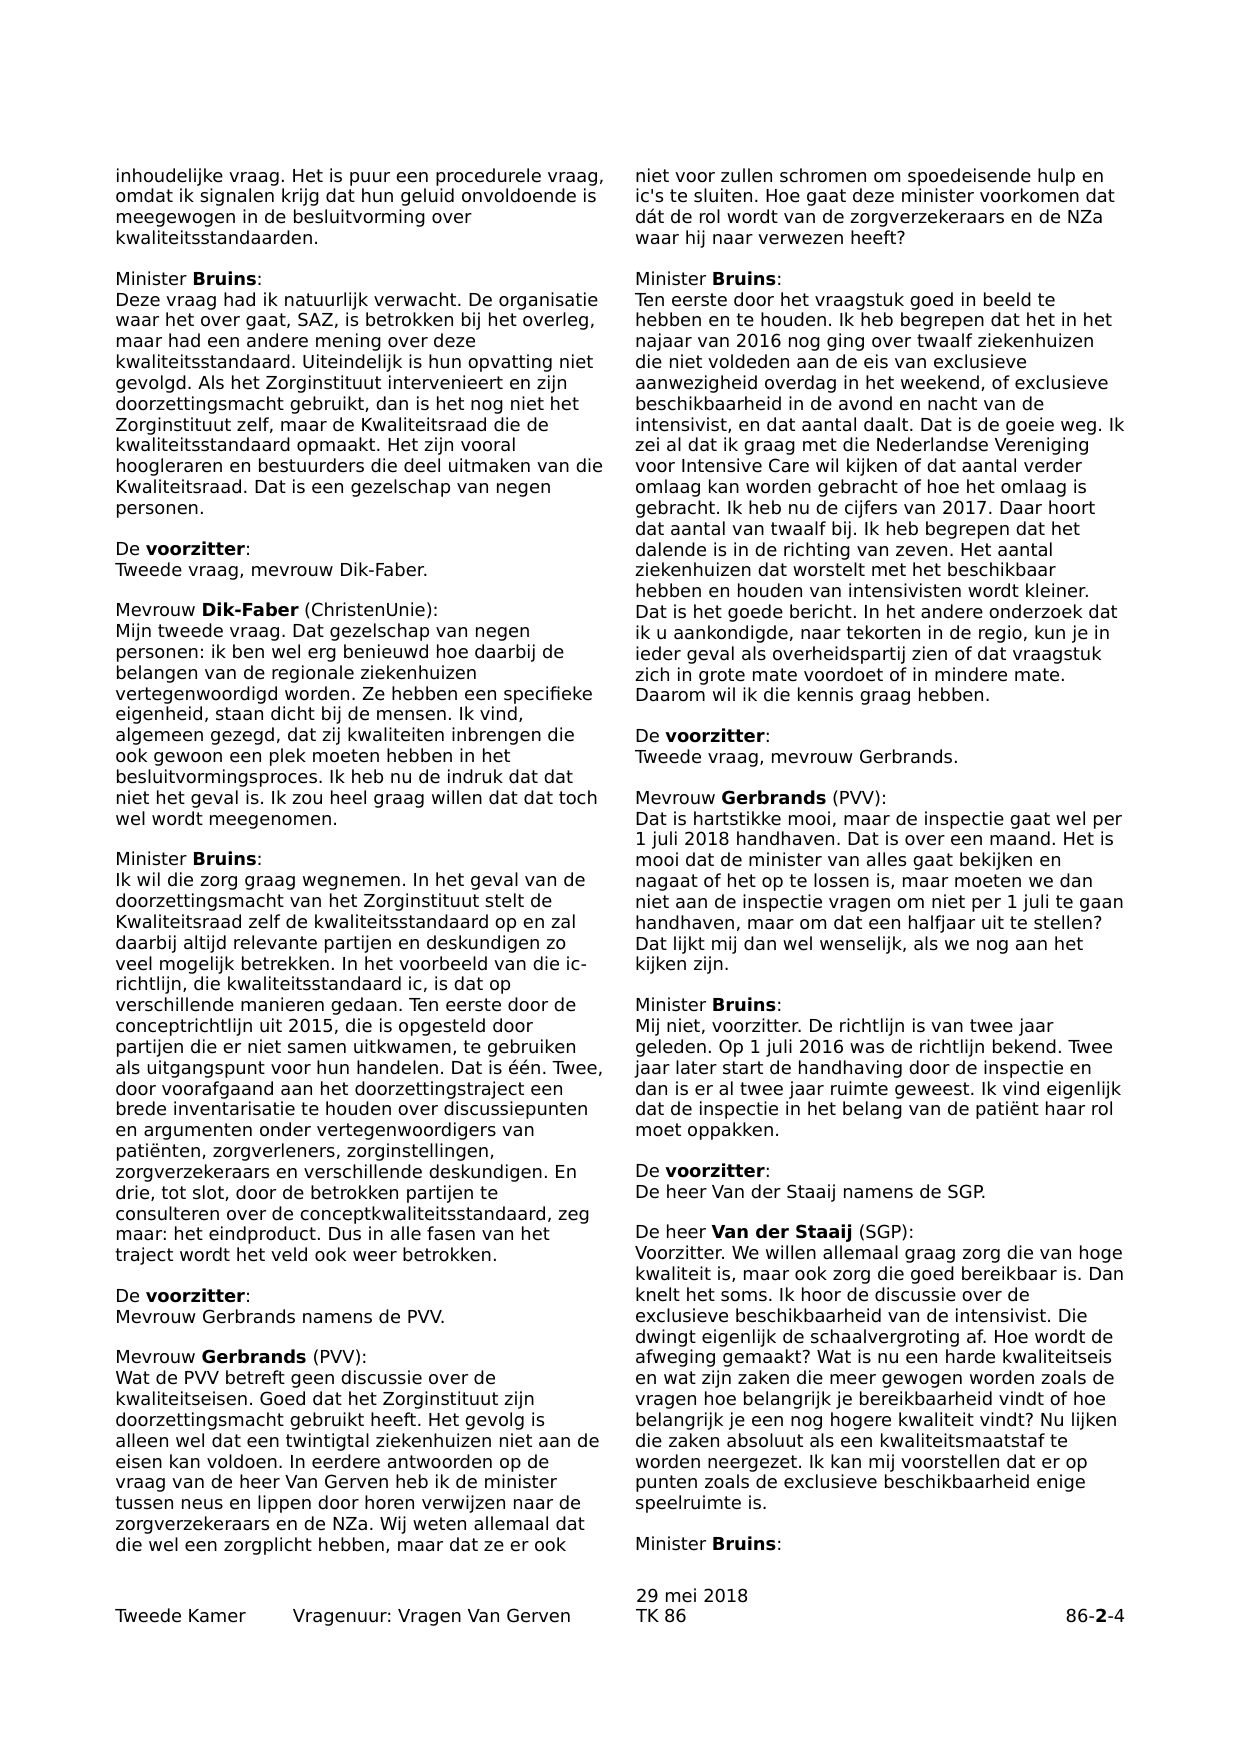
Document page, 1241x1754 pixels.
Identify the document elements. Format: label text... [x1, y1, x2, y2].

text Minister Bruins: [115, 269, 605, 289]
text Minister Bruins: [635, 995, 1125, 1016]
text Mevrouw Gerbrands namens de PVV. [115, 1306, 605, 1327]
text De heer Van der Staaij (SGP): [635, 1222, 1125, 1243]
text Mijn tweede vraag. Dat gezelschap van negen personen: ik ben wel erg benieuwd hoe daarbij de belangen van de regionale ziekenhuizen vertegenwoordigd worden. Ze hebben een specifieke eigenheid, staan dicht bij de mensen. Ik vind, algemeen gezegd, dat zij kwaliteiten inbrengen die ook gewoon een plek moeten hebben in het besluitvormingsproces. Ik heb nu de indruk dat dat niet het geval is. Ik zou heel graag willen dat dat toch wel wordt meegenomen. [115, 621, 605, 829]
text Deze vraag had ik natuurlijk verwacht. De organisatie waar het over gaat, SAZ, is betrokken bij het overleg, maar had een andere mening over deze kwaliteitsstandaard. Uiteindelijk is hun opvatting niet gevolgd. Als het Zorginstituut intervenieert en zijn doorzettingsmacht gebruikt, dan is het nog niet het Zorginstituut zelf, maar de Kwaliteitsraad die de kwaliteitsstandaard opmaakt. Het zijn vooral hoogleraren en bestuurders die deel uitmaken van die Kwaliteitsraad. Dat is een gezelschap van negen personen. [115, 289, 605, 518]
text Mevrouw Gerbrands (PVV): [115, 1347, 605, 1368]
text inhoudelijke vraag. Het is puur een procedurele vraag, omdat ik signalen krijg dat hun geluid onvoldoende is meegewogen in de besluitvorming over kwaliteitsstandaarden. [115, 165, 605, 249]
text Voorzitter. We willen allemaal graag zorg die van hoge kwaliteit is, maar ook zorg die goed bereikbaar is. Dan knelt het soms. Ik hoor de discussie over de exclusieve beschikbaarheid van de intensivist. Die dwingt eigenlijk de schaalvergroting af. Hoe wordt de afweging gemaakt? Wat is nu een harde kwaliteitseis en wat zijn zaken die meer gewogen worden zoals de vragen hoe belangrijk je bereikbaarheid vindt of hoe belangrijk je een nog hogere kwaliteit vindt? Nu lijken die zaken absoluut als een kwaliteitsmaatstaf te worden neergezet. Ik kan mij voorstellen dat er op punten zoals de exclusieve beschikbaarheid enige speelruimte is. [635, 1243, 1125, 1514]
text Minister Bruins: [635, 269, 1125, 289]
text Mevrouw Gerbrands (PVV): [635, 788, 1125, 808]
text De voorzitter: [115, 1286, 605, 1306]
text niet voor zullen schromen om spoedeisende hulp en ic's te sluiten. Hoe gaat deze minister voorkomen dat dát de rol wordt van de zorgverzekeraars en de NZa waar hij naar verwezen heeft? [635, 165, 1125, 249]
text Minister Bruins: [635, 1534, 1125, 1554]
text De voorzitter: [115, 538, 605, 559]
text Mevrouw Dik-Faber (ChristenUnie): [115, 600, 605, 621]
text De voorzitter: [635, 726, 1125, 747]
text Ik wil die zorg graag wegnemen. In het geval van de doorzettingsmacht van het Zorginstituut stelt de Kwaliteitsraad zelf de kwaliteitsstandaard op en zal daarbij altijd relevante partijen en deskundigen zo veel mogelijk betrekken. In het voorbeeld van die ic-richtlijn, die kwaliteitsstandaard ic, is dat op verschillende manieren gedaan. Ten eerste door de conceptrichtlijn uit 2015, die is opgesteld door partijen die er niet samen uitkwamen, te gebruiken als uitgangspunt voor hun handelen. Dat is één. Twee, door voorafgaand aan het doorzettingstraject een brede inventarisatie te houden over discussiepunten en argumenten onder vertegenwoordigers van patiënten, zorgverleners, zorginstellingen, zorgverzekeraars en verschillende deskundigen. En drie, tot slot, door de betrokken partijen te consulteren over de conceptkwaliteitsstandaard, zeg maar: het eindproduct. Dus in alle fasen van het traject wordt het veld ook weer betrokken. [115, 870, 605, 1266]
text De heer Van der Staaij namens de SGP. [635, 1181, 1125, 1202]
text Mij niet, voorzitter. De richtlijn is van twee jaar geleden. Op 1 juli 2016 was de richtlijn bekend. Twee jaar later start de handhaving door de inspectie en dan is er al twee jaar ruimte geweest. Ik vind eigenlijk dat de inspectie in het belang van de patiënt haar rol moet oppakken. [635, 1016, 1125, 1141]
text Dat is hartstikke mooi, maar de inspectie gaat wel per 1 juli 2018 handhaven. Dat is over een maand. Het is mooi dat de minister van alles gaat bekijken en nagaat of het op te lossen is, maar moeten we dan niet aan de inspectie vragen om niet per 1 juli te gaan handhaven, maar om dat een halfjaar uit te stellen? Dat lijkt mij dan wel wenselijk, als we nog aan het kijken zijn. [635, 808, 1125, 975]
text Minister Bruins: [115, 849, 605, 870]
text Wat de PVV betreft geen discussie over de kwaliteitseisen. Goed dat het Zorginstituut zijn doorzettingsmacht gebruikt heeft. Het gevolg is alleen wel dat een twintigtal ziekenhuizen niet aan de eisen kan voldoen. In eerdere antwoorden op de vraag van de heer Van Gerven heb ik de minister tussen neus en lippen door horen verwijzen naar de zorgverzekeraars en de NZa. Wij weten allemaal dat die wel een zorgplicht hebben, maar dat ze er ook [115, 1368, 605, 1556]
text Ten eerste door het vraagstuk goed in beeld te hebben en te houden. Ik heb begrepen dat het in het najaar van 2016 nog ging over twaalf ziekenhuizen die niet voldeden aan de eis van exclusieve aanwezigheid overdag in het weekend, of exclusieve beschikbaarheid in de avond en nacht van de intensivist, en dat aantal daalt. Dat is de goeie weg. Ik zei al dat ik graag met die Nederlandse Vereniging voor Intensive Care wil kijken of dat aantal verder omlaag kan worden gebracht of hoe het omlaag is gebracht. Ik heb nu de cijfers van 2017. Daar hoort dat aantal van twaalf bij. Ik heb begrepen dat het dalende is in de richting van zeven. Het aantal ziekenhuizen dat worstelt met het beschikbaar hebben en houden van intensivisten wordt kleiner. Dat is het goede bericht. In het andere onderzoek dat ik u aankondigde, naar tekorten in de regio, kun je in ieder geval als overheidspartij zien of dat vraagstuk zich in grote mate voordoet of in mindere mate. Daarom wil ik die kennis graag hebben. [635, 289, 1125, 706]
text Tweede vraag, mevrouw Gerbrands. [635, 747, 1125, 768]
text De voorzitter: [635, 1161, 1125, 1181]
text Tweede vraag, mevrouw Dik-Faber. [115, 559, 605, 580]
